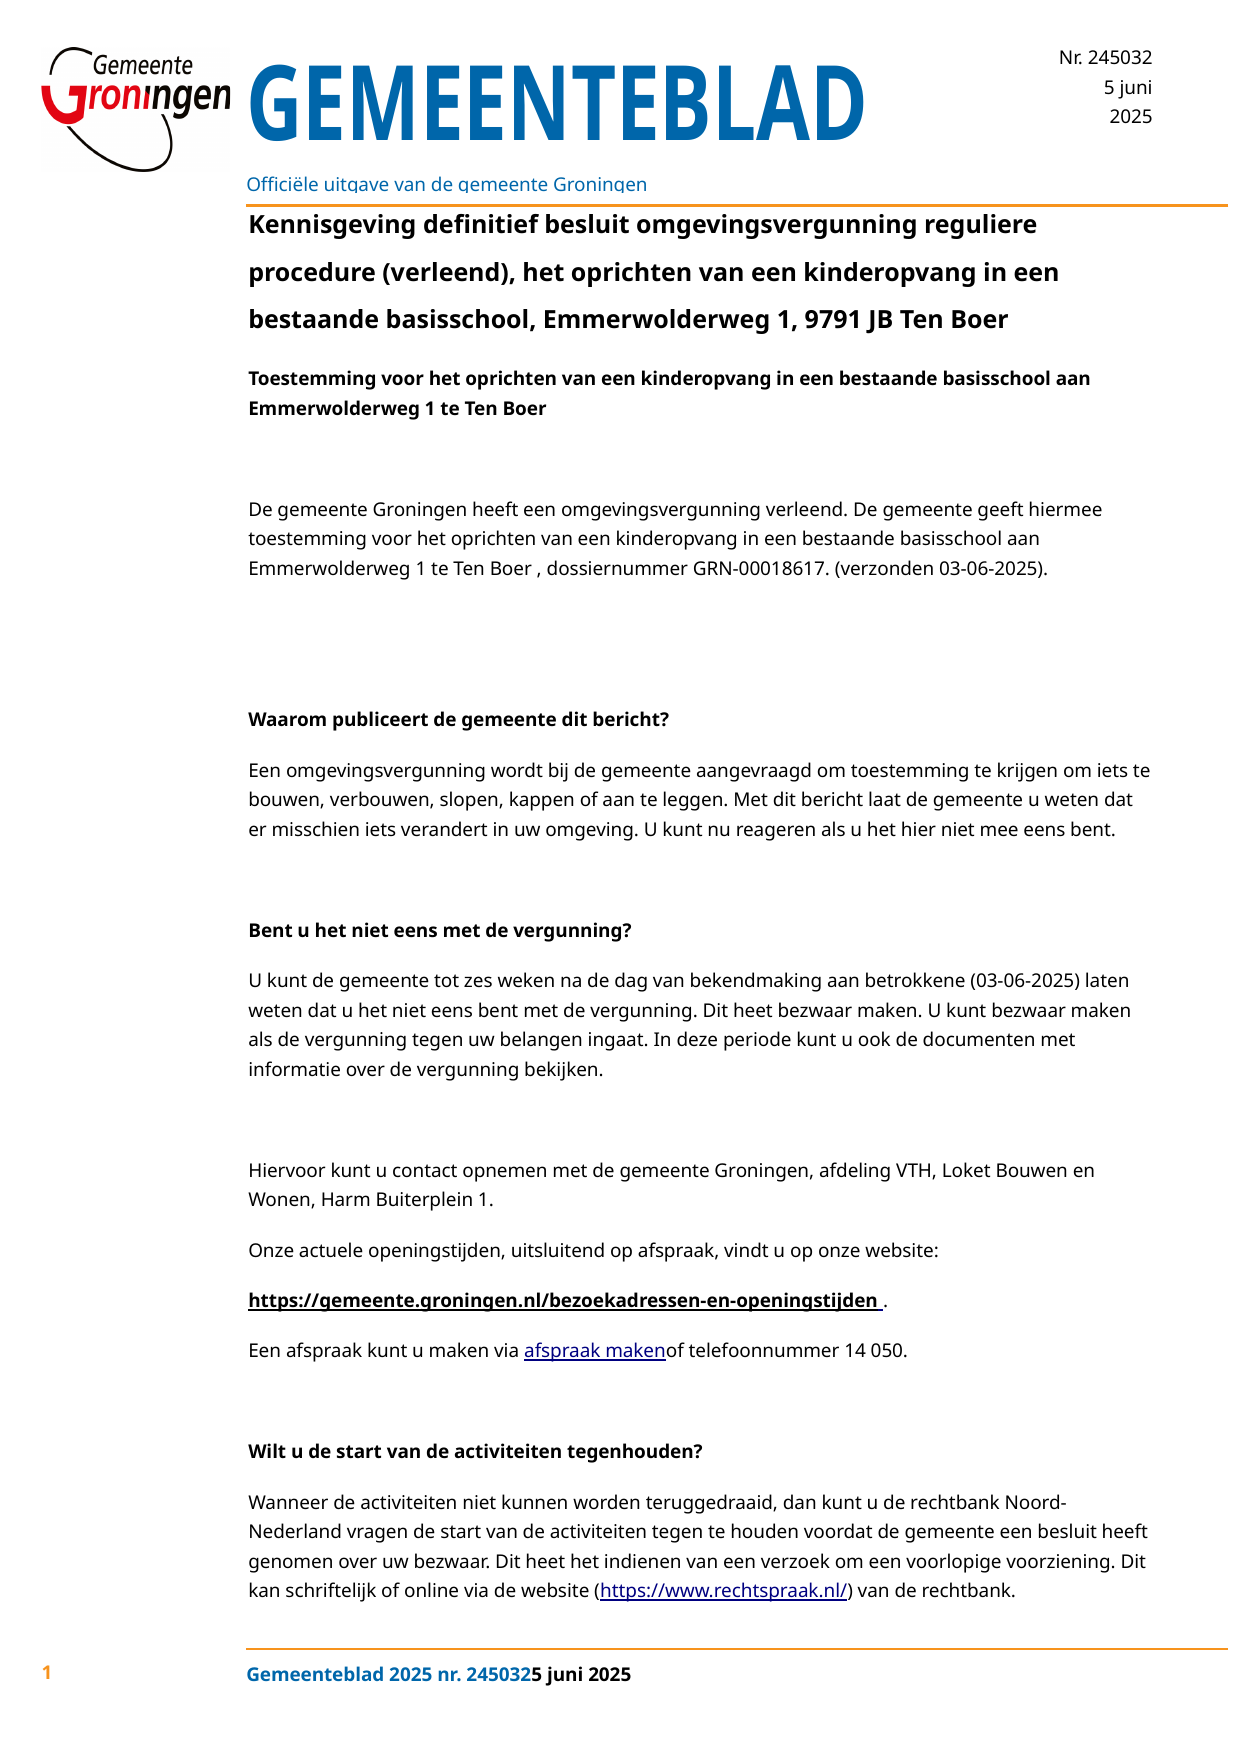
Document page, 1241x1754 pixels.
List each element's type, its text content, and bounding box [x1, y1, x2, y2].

text Wanneer de activiteiten niet kunnen worden teruggedraaid, dan kunt u de rechtbank Noord-Nederland vragen de start van de activiteiten tegen te houden voordat de gemeente een besluit heeft genomen over uw bezwaar. Dit heet het indienen van een verzoek om een voorlopige voorziening. Dit kan schriftelijk of online via de website (https://www.rechtspraak.nl/) van de rechtbank. [248, 1489, 1152, 1603]
text Onze actuele openingstijden, uitsluitend op afspraak, vindt u op onze website: [248, 1237, 1152, 1262]
text U kunt de gemeente tot zes weken na de dag van bekendmaking aan betrokkene (03-06-2025) laten weten dat u het niet eens bent met de vergunning. Dit heet bezwaar maken. U kunt bezwaar maken als de vergunning tegen uw belangen ingaat. In deze periode kunt u ook de documenten met informatie over de vergunning bekijken. [248, 967, 1152, 1082]
text https://gemeente.groningen.nl/bezoekadressen-en-openingstijden . [248, 1287, 1152, 1313]
text Toestemming voor het oprichten van een kinderopvang in een bestaande basisschool aan Emmerwolderweg 1 te Ten Boer [248, 366, 1152, 421]
text Kennisgeving definitief besluit omgevingsvergunning reguliere procedure (verleend), het oprichten van een kinderopvang in een bestaande basisschool, Emmerwolderweg 1, 9791 JB Ten Boer [248, 207, 1152, 336]
picture [41, 47, 231, 172]
text Wilt u de start van de activiteiten tegenhouden? [248, 1438, 1152, 1464]
text Een omgevingsvergunning wordt bij de gemeente aangevraagd om toestemming te krijgen om iets te bouwen, verbouwen, slopen, kappen of aan te leggen. Met dit bericht laat de gemeente u weten dat er misschien iets verandert in uw omgeving. U kunt nu reageren als u het hier niet mee eens bent. [248, 757, 1152, 842]
text Een afspraak kunt u maken via afspraak makenof telefoonnummer 14 050. [248, 1338, 1152, 1363]
text Hiervoor kunt u contact opnemen met de gemeente Groningen, afdeling VTH, Loket Bouwen en Wonen, Harm Buiterplein 1. [248, 1157, 1152, 1212]
text Waarom publiceert de gemeente dit bericht? [248, 706, 1152, 732]
text Bent u het niet eens met de vergunning? [248, 917, 1152, 942]
text De gemeente Groningen heeft een omgevingsvergunning verleend. De gemeente geeft hiermee toestemming voor het oprichten van een kinderopvang in een bestaande basisschool aan Emmerwolderweg 1 te Ten Boer , dossiernummer GRN-00018617. (verzonden 03-06-2025). [248, 496, 1152, 581]
